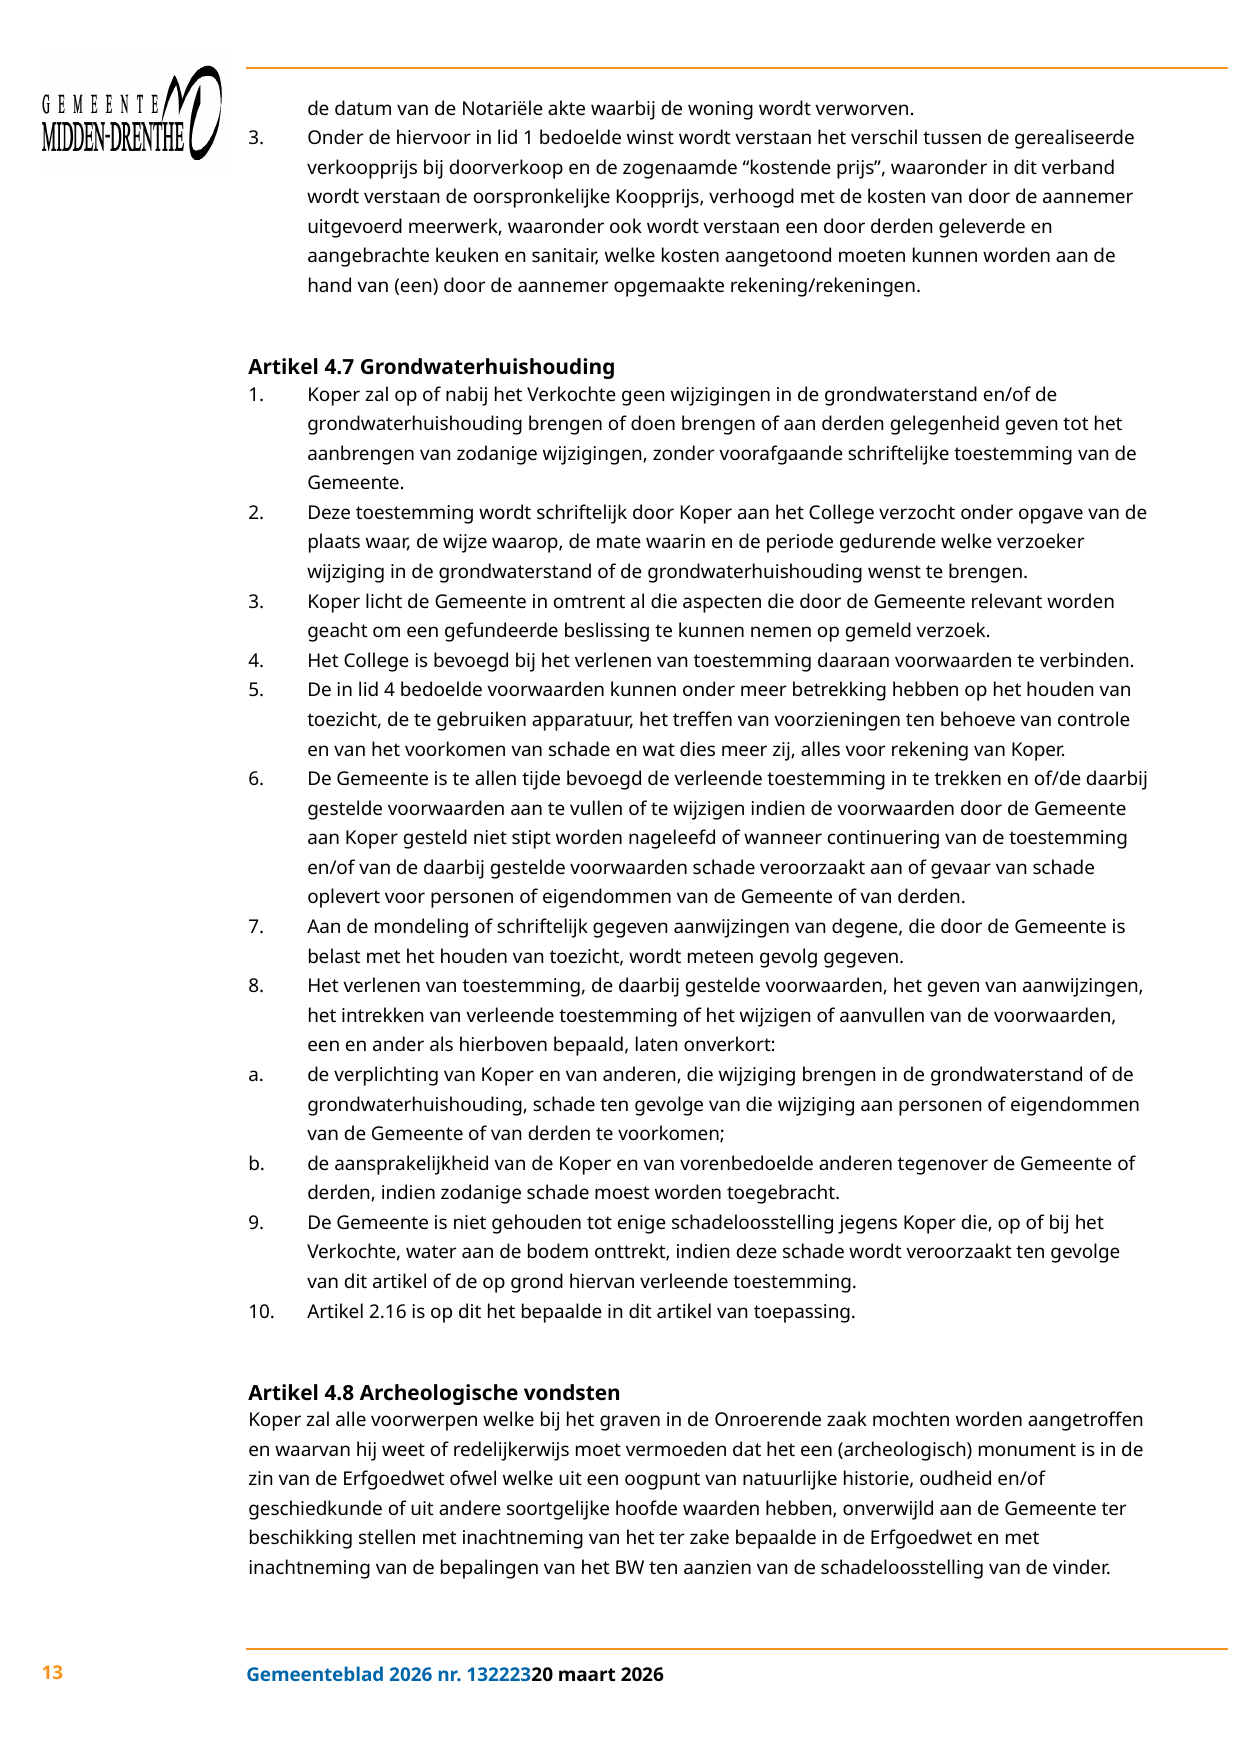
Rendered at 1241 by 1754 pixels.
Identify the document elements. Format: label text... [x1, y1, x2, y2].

text Artikel 4.8 Archeologische vondsten [248, 1378, 1152, 1406]
list Koper licht de Gemeente in omtrent al die aspecten die door de Gemeente relevant worden geacht om een gefundeerde beslissing te kunnen nemen op gemeld verzoek. [248, 588, 1152, 643]
text Artikel 4.7 Grondwaterhuishouding [248, 352, 1152, 381]
list De Gemeente is niet gehouden tot enige schadeloosstelling jegens Koper die, op of bij het Verkochte, water aan de bodem onttrekt, indien deze schade wordt veroorzaakt ten gevolge van dit artikel of de op grond hiervan verleende toestemming. [248, 1209, 1152, 1294]
list Deze toestemming wordt schriftelijk door Koper aan het College verzocht onder opgave van de plaats waar, de wijze waarop, de mate waarin en de periode gedurende welke verzoeker wijziging in de grondwaterstand of de grondwaterhuishouding wenst te brengen. [248, 499, 1152, 584]
list De in lid 4 bedoelde voorwaarden kunnen onder meer betrekking hebben op het houden van toezicht, de te gebruiken apparatuur, het treffen van voorzieningen ten behoeve van controle en van het voorkomen van schade en wat dies meer zij, alles voor rekening van Koper. [248, 677, 1152, 761]
text Koper zal alle voorwerpen welke bij het graven in de Onroerende zaak mochten worden aangetroffen en waarvan hij weet of redelijkerwijs moet vermoeden dat het een (archeologisch) monument is in de zin van de Erfgoedwet ofwel welke uit een oogpunt van natuurlijke historie, oudheid en/of geschiedkunde of uit andere soortgelijke hoofde waarden hebben, onverwijld aan de Gemeente ter beschikking stellen met inachtneming van het ter zake bepaalde in de Erfgoedwet en met inachtneming van de bepalingen van het BW ten aanzien van de schadeloosstelling van de vinder. [248, 1406, 1152, 1580]
picture [41, 47, 231, 172]
list Koper zal op of nabij het Verkochte geen wijzigingen in de grondwaterstand en/of de grondwaterhuishouding brengen of doen brengen of aan derden gelegenheid geven tot het aanbrengen van zodanige wijzigingen, zonder voorafgaande schriftelijke toestemming van de Gemeente. [248, 381, 1152, 495]
list de aansprakelijkheid van de Koper en van vorenbedoelde anderen tegenover de Gemeente of derden, indien zodanige schade moest worden toegebracht. [248, 1150, 1152, 1205]
list Onder de hiervoor in lid 1 bedoelde winst wordt verstaan het verschil tussen de gerealiseerde verkoopprijs bij doorverkoop en de zogenaamde “kostende prijs”, waaronder in dit verband wordt verstaan de oorspronkelijke Koopprijs, verhoogd met de kosten van door de aannemer uitgevoerd meerwerk, waaronder ook wordt verstaan een door derden geleverde en aangebrachte keuken en sanitair, welke kosten aangetoond moeten kunnen worden aan de hand van (een) door de aannemer opgemaakte rekening/rekeningen. [248, 124, 1152, 298]
list de verplichting van Koper en van anderen, die wijziging brengen in de grondwaterstand of de grondwaterhuishouding, schade ten gevolge van die wijziging aan personen of eigendommen van de Gemeente of van derden te voorkomen; [248, 1061, 1152, 1146]
list Artikel 2.16 is op dit het bepaalde in dit artikel van toepassing. [248, 1298, 1152, 1323]
list Het verlenen van toestemming, de daarbij gestelde voorwaarden, het geven van aanwijzingen, het intrekken van verleende toestemming of het wijzigen of aanvullen van de voorwaarden, een en ander als hierboven bepaald, laten onverkort: [248, 972, 1152, 1057]
list de datum van de Notariële akte waarbij de woning wordt verworven. [248, 95, 1152, 121]
list Aan de mondeling of schriftelijk gegeven aanwijzingen van degene, die door de Gemeente is belast met het houden van toezicht, wordt meteen gevolg gegeven. [248, 913, 1152, 968]
list De Gemeente is te allen tijde bevoegd de verleende toestemming in te trekken en of/de daarbij gestelde voorwaarden aan te vullen of te wijzigen indien de voorwaarden door de Gemeente aan Koper gesteld niet stipt worden nageleefd of wanneer continuering van de toestemming en/of van de daarbij gestelde voorwaarden schade veroorzaakt aan of gevaar van schade oplevert voor personen of eigendommen van de Gemeente of van derden. [248, 765, 1152, 909]
list Het College is bevoegd bij het verlenen van toestemming daaraan voorwaarden te verbinden. [248, 647, 1152, 673]
